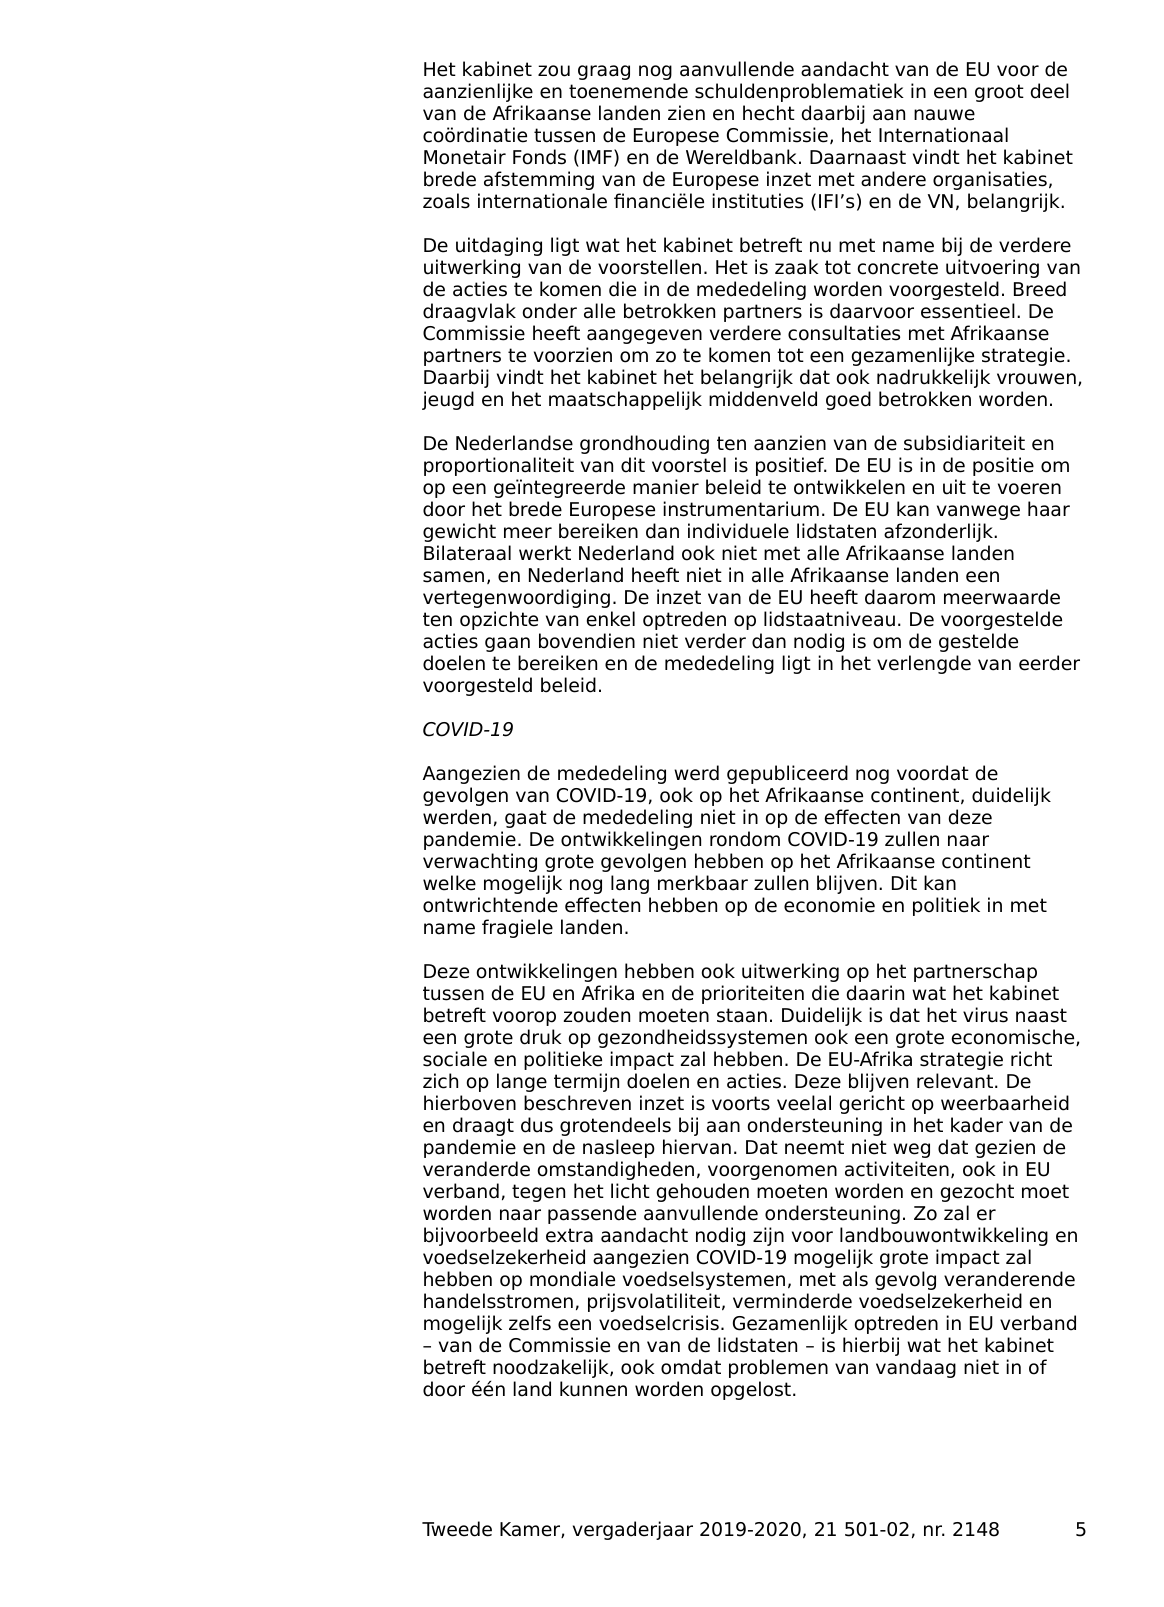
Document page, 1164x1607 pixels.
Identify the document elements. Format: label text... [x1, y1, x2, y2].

text De Nederlandse grondhouding ten aanzien van de subsidiariteit en proportionaliteit van dit voorstel is positief. De EU is in de positie om op een geïntegreerde manier beleid te ontwikkelen en uit te voeren door het brede Europese instrumentarium. De EU kan vanwege haar gewicht meer bereiken dan individuele lidstaten afzonderlijk. Bilateraal werkt Nederland ook niet met alle Afrikaanse landen samen, en Nederland heeft niet in alle Afrikaanse landen een vertegenwoordiging. De inzet van de EU heeft daarom meerwaarde ten opzichte van enkel optreden op lidstaatniveau. De voorgestelde acties gaan bovendien niet verder dan nodig is om de gestelde doelen te bereiken en de mededeling ligt in het verlengde van eerder voorgesteld beleid. [422, 433, 1087, 697]
text De uitdaging ligt wat het kabinet betreft nu met name bij de verdere uitwerking van de voorstellen. Het is zaak tot concrete uitvoering van de acties te komen die in de mededeling worden voorgesteld. Breed draagvlak onder alle betrokken partners is daarvoor essentieel. De Commissie heeft aangegeven verdere consultaties met Afrikaanse partners te voorzien om zo te komen tot een gezamenlijke strategie. Daarbij vindt het kabinet het belangrijk dat ook nadrukkelijk vrouwen, jeugd en het maatschappelijk middenveld goed betrokken worden. [422, 235, 1087, 411]
text Aangezien de mededeling werd gepubliceerd nog voordat de gevolgen van COVID-19, ook op het Afrikaanse continent, duidelijk werden, gaat de mededeling niet in op de effecten van deze pandemie. De ontwikkelingen rondom COVID-19 zullen naar verwachting grote gevolgen hebben op het Afrikaanse continent welke mogelijk nog lang merkbaar zullen blijven. Dit kan ontwrichtende effecten hebben op de economie en politiek in met name fragiele landen. [422, 763, 1087, 939]
subtitle COVID-19 [422, 719, 1087, 741]
text Het kabinet zou graag nog aanvullende aandacht van de EU voor de aanzienlijke en toenemende schuldenproblematiek in een groot deel van de Afrikaanse landen zien en hecht daarbij aan nauwe coördinatie tussen de Europese Commissie, het Internationaal Monetair Fonds (IMF) en de Wereldbank. Daarnaast vindt het kabinet brede afstemming van de Europese inzet met andere organisaties, zoals internationale financiële instituties (IFI’s) en de VN, belangrijk. [422, 59, 1087, 213]
text Deze ontwikkelingen hebben ook uitwerking op het partnerschap tussen de EU en Afrika en de prioriteiten die daarin wat het kabinet betreft voorop zouden moeten staan. Duidelijk is dat het virus naast een grote druk op gezondheidssystemen ook een grote economische, sociale en politieke impact zal hebben. De EU-Afrika strategie richt zich op lange termijn doelen en acties. Deze blijven relevant. De hierboven beschreven inzet is voorts veelal gericht op weerbaarheid en draagt dus grotendeels bij aan ondersteuning in het kader van de pandemie en de nasleep hiervan. Dat neemt niet weg dat gezien de veranderde omstandigheden, voorgenomen activiteiten, ook in EU verband, tegen het licht gehouden moeten worden en gezocht moet worden naar passende aanvullende ondersteuning. Zo zal er bijvoorbeeld extra aandacht nodig zijn voor landbouwontwikkeling en voedselzekerheid aangezien COVID-19 mogelijk grote impact zal hebben op mondiale voedselsystemen, met als gevolg veranderende handelsstromen, prijsvolatiliteit, verminderde voedselzekerheid en mogelijk zelfs een voedselcrisis. Gezamenlijk optreden in EU verband – van de Commissie en van de lidstaten – is hierbij wat het kabinet betreft noodzakelijk, ook omdat problemen van vandaag niet in of door één land kunnen worden opgelost. [422, 961, 1087, 1401]
